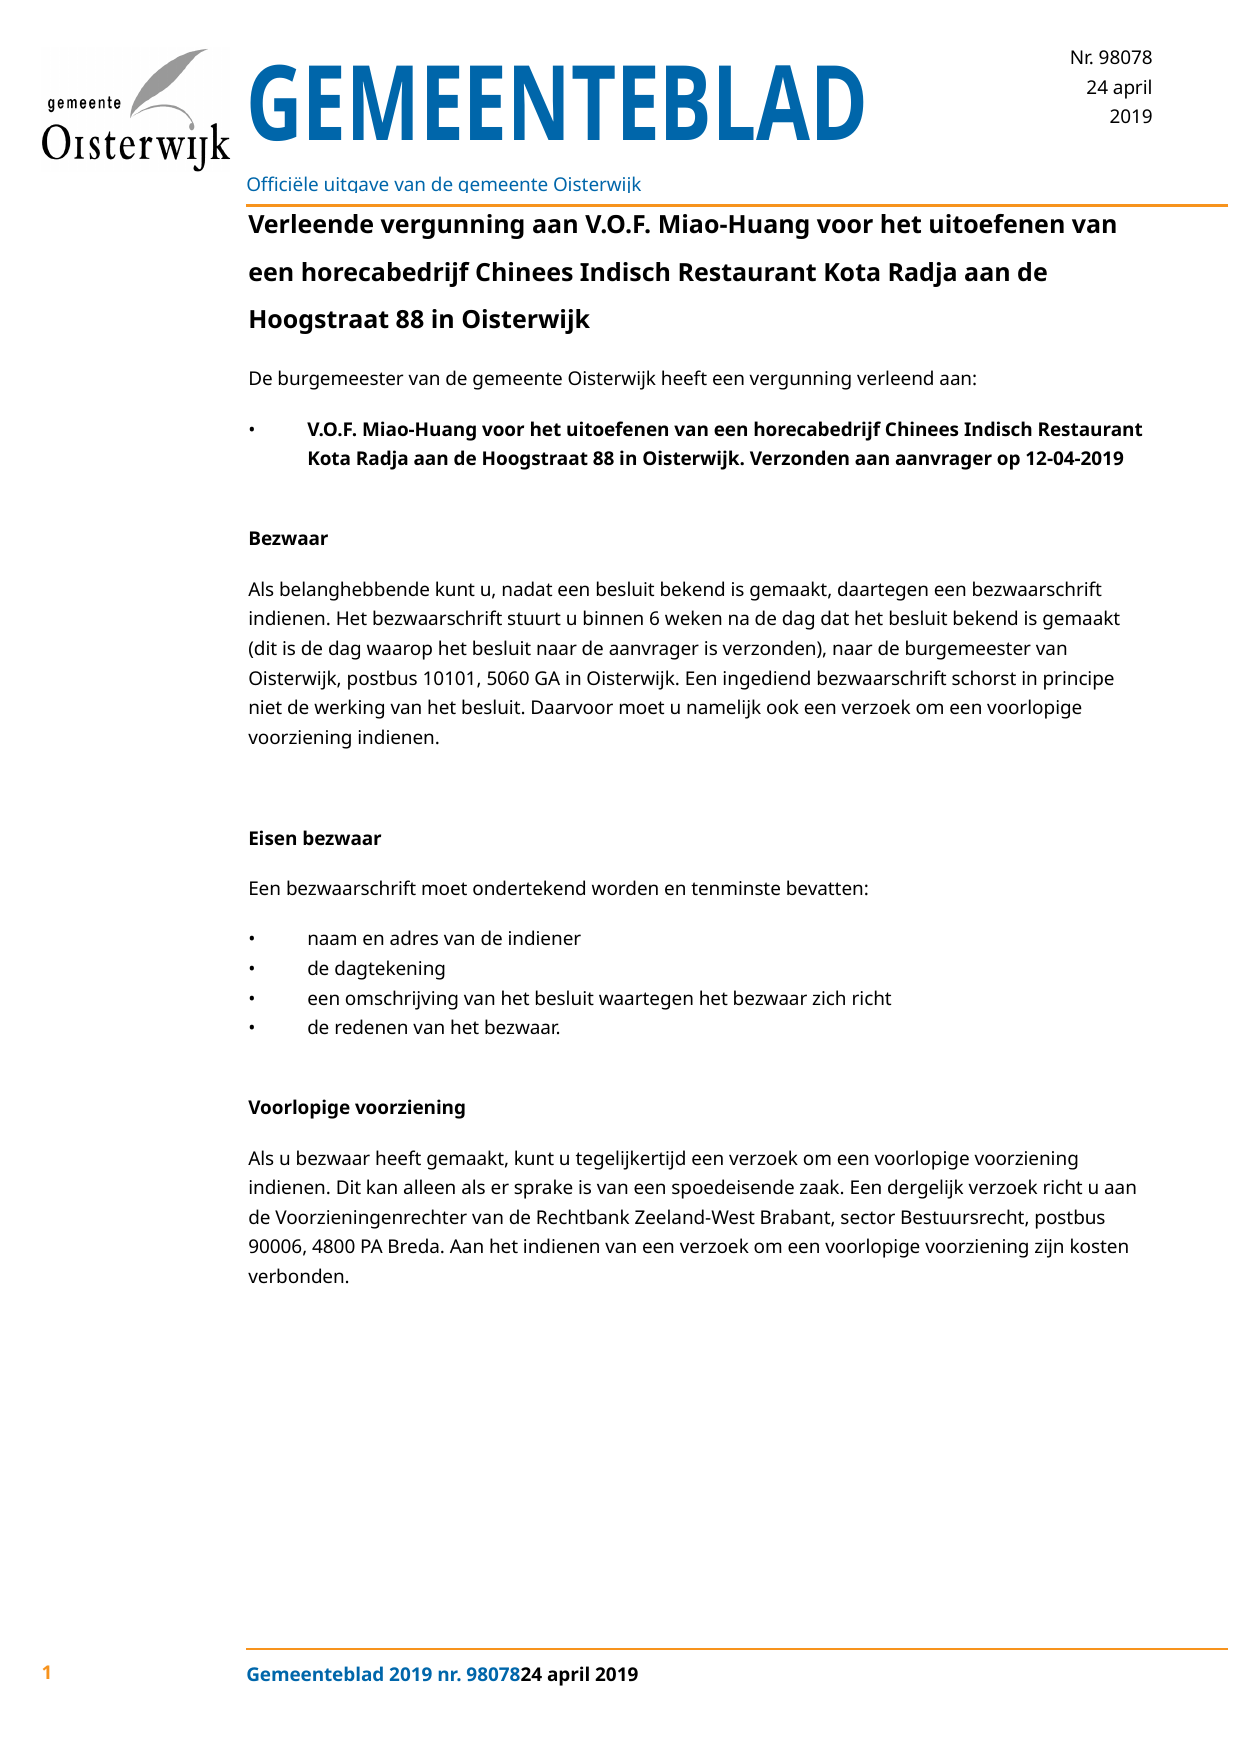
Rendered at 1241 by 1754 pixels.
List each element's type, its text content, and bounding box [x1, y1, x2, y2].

list de dagtekening [248, 955, 1152, 981]
text Voorlopige voorziening [248, 1094, 1152, 1120]
text Bezwaar [248, 526, 1152, 551]
list de redenen van het bezwaar. [248, 1014, 1152, 1040]
text Verleende vergunning aan V.O.F. Miao-Huang voor het uitoefenen van een horecabedrijf Chinees Indisch Restaurant Kota Radja aan de Hoogstraat 88 in Oisterwijk [248, 207, 1152, 336]
list V.O.F. Miao-Huang voor het uitoefenen van een horecabedrijf Chinees Indisch Restaurant Kota Radja aan de Hoogstraat 88 in Oisterwijk. Verzonden aan aanvrager op 12-04-2019 [248, 416, 1152, 471]
list een omschrijving van het besluit waartegen het bezwaar zich richt [248, 985, 1152, 1010]
text Als u bezwaar heeft gemaakt, kunt u tegelijkertijd een verzoek om een voorlopige voorziening indienen. Dit kan alleen als er sprake is van een spoedeisende zaak. Een dergelijk verzoek richt u aan de Voorzieningenrechter van de Rechtbank Zeeland-West Brabant, sector Bestuursrecht, postbus 90006, 4800 PA Breda. Aan het indienen van een verzoek om een voorlopige voorziening zijn kosten verbonden. [248, 1145, 1152, 1289]
text De burgemeester van de gemeente Oisterwijk heeft een vergunning verleend aan: [248, 366, 1152, 391]
text Eisen bezwaar [248, 825, 1152, 850]
list naam en adres van de indiener [248, 926, 1152, 951]
text Als belanghebbende kunt u, nadat een besluit bekend is gemaakt, daartegen een bezwaarschrift indienen. Het bezwaarschrift stuurt u binnen 6 weken na de dag dat het besluit bekend is gemaakt (dit is de dag waarop het besluit naar de aanvrager is verzonden), naar de burgemeester van Oisterwijk, postbus 10101, 5060 GA in Oisterwijk. Een ingediend bezwaarschrift schorst in principe niet de werking van het besluit. Daarvoor moet u namelijk ook een verzoek om een voorlopige voorziening indienen. [248, 576, 1152, 749]
picture [41, 47, 231, 172]
text Een bezwaarschrift moet ondertekend worden en tenminste bevatten: [248, 875, 1152, 901]
